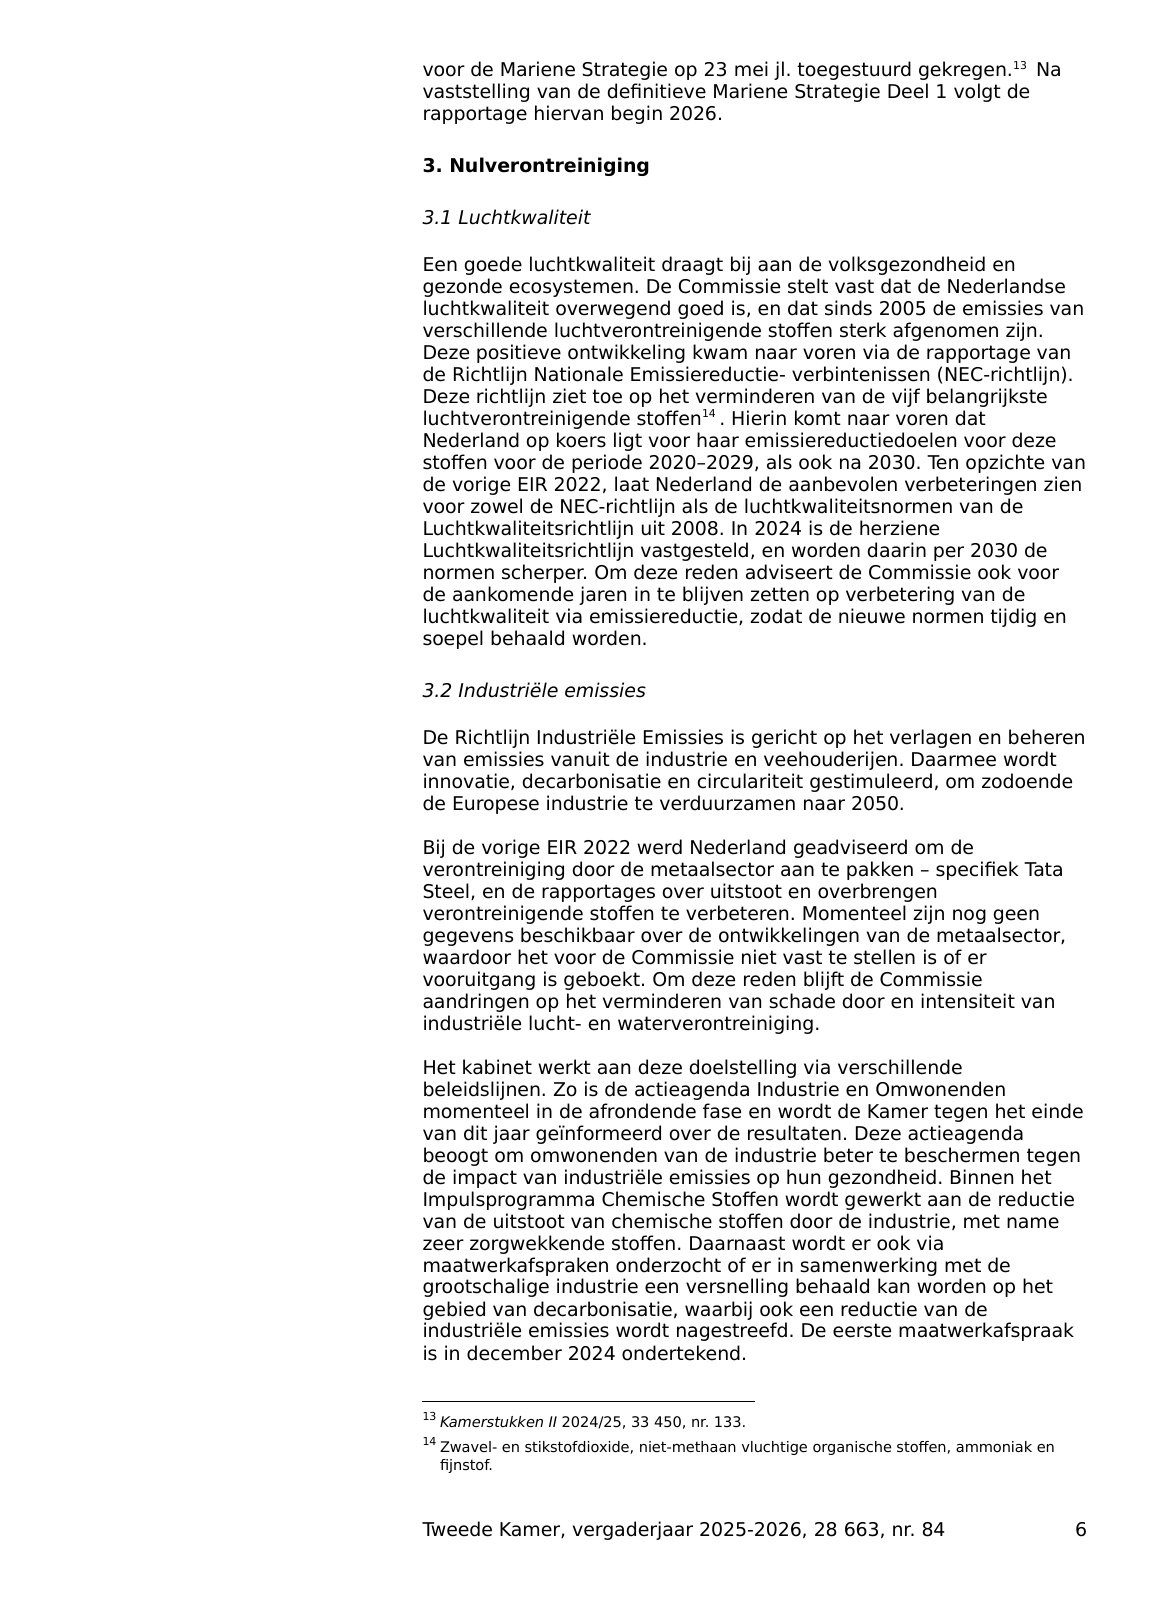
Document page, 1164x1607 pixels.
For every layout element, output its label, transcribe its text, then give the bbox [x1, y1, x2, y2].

subtitle 3.2 Industriële emissies [422, 679, 1087, 702]
text Bij de vorige EIR 2022 werd Nederland geadviseerd om de verontreiniging door de metaalsector aan te pakken – specifiek Tata Steel, en de rapportages over uitstoot en overbrengen verontreinigende stoffen te verbeteren. Momenteel zijn nog geen gegevens beschikbaar over de ontwikkelingen van de metaalsector, waardoor het voor de Commissie niet vast te stellen is of er vooruitgang is geboekt. Om deze reden blijft de Commissie aandringen op het verminderen van schade door en intensiteit van industriële lucht- en waterverontreiniging. [422, 837, 1087, 1034]
text voor de Mariene Strategie op 23 mei jl. toegestuurd gekregen. Na vaststelling van de definitieve Mariene Strategie Deel 1 volgt de rapportage hiervan begin 2026. [422, 59, 1087, 125]
text De Richtlijn Industriële Emissies is gericht op het verlagen en beheren van emissies vanuit de industrie en veehouderijen. Daarmee wordt innovatie, decarbonisatie en circulariteit gestimuleerd, om zodoende de Europese industrie te verduurzamen naar 2050. [422, 727, 1087, 814]
text Kamerstukken II 2024/25, 33 450, nr. 133. [422, 1410, 1087, 1432]
subtitle 3. Nulverontreiniging [422, 155, 1087, 177]
text Het kabinet werkt aan deze doelstelling via verschillende beleidslijnen. Zo is de actieagenda Industrie en Omwonenden momenteel in de afrondende fase en wordt de Kamer tegen het einde van dit jaar geïnformeerd over de resultaten. Deze actieagenda beoogt om omwonenden van de industrie beter te beschermen tegen de impact van industriële emissies op hun gezondheid. Binnen het Impulsprogramma Chemische Stoffen wordt gewerkt aan de reductie van de uitstoot van chemische stoffen door de industrie, met name zeer zorgwekkende stoffen. Daarnaast wordt er ook via maatwerkafspraken onderzocht of er in samenwerking met de grootschalige industrie een versnelling behaald kan worden op het gebied van decarbonisatie, waarbij ook een reductie van de industriële emissies wordt nagestreefd. De eerste maatwerkafspraak is in december 2024 ondertekend. [422, 1057, 1087, 1364]
text Een goede luchtkwaliteit draagt bij aan de volksgezondheid en gezonde ecosystemen. De Commissie stelt vast dat de Nederlandse luchtkwaliteit overwegend goed is, en dat sinds 2005 de emissies van verschillende luchtverontreinigende stoffen sterk afgenomen zijn. Deze positieve ontwikkeling kwam naar voren via de rapportage van de Richtlijn Nationale Emissiereductie- verbintenissen (NEC-richtlijn). Deze richtlijn ziet toe op het verminderen van de vijf belangrijkste luchtverontreinigende stoffen. Hierin komt naar voren dat Nederland op koers ligt voor haar emissiereductiedoelen voor deze stoffen voor de periode 2020–2029, als ook na 2030. Ten opzichte van de vorige EIR 2022, laat Nederland de aanbevolen verbeteringen zien voor zowel de NEC-richtlijn als de luchtkwaliteitsnormen van de Luchtkwaliteitsrichtlijn uit 2008. In 2024 is de herziene Luchtkwaliteitsrichtlijn vastgesteld, en worden daarin per 2030 de normen scherper. Om deze reden adviseert de Commissie ook voor de aankomende jaren in te blijven zetten op verbetering van de luchtkwaliteit via emissiereductie, zodat de nieuwe normen tijdig en soepel behaald worden. [422, 254, 1087, 649]
subtitle 3.1 Luchtkwaliteit [422, 207, 1087, 229]
text Zwavel- en stikstofdioxide, niet-methaan vluchtige organische stoffen, ammoniak en fijnstof. [422, 1435, 1087, 1474]
